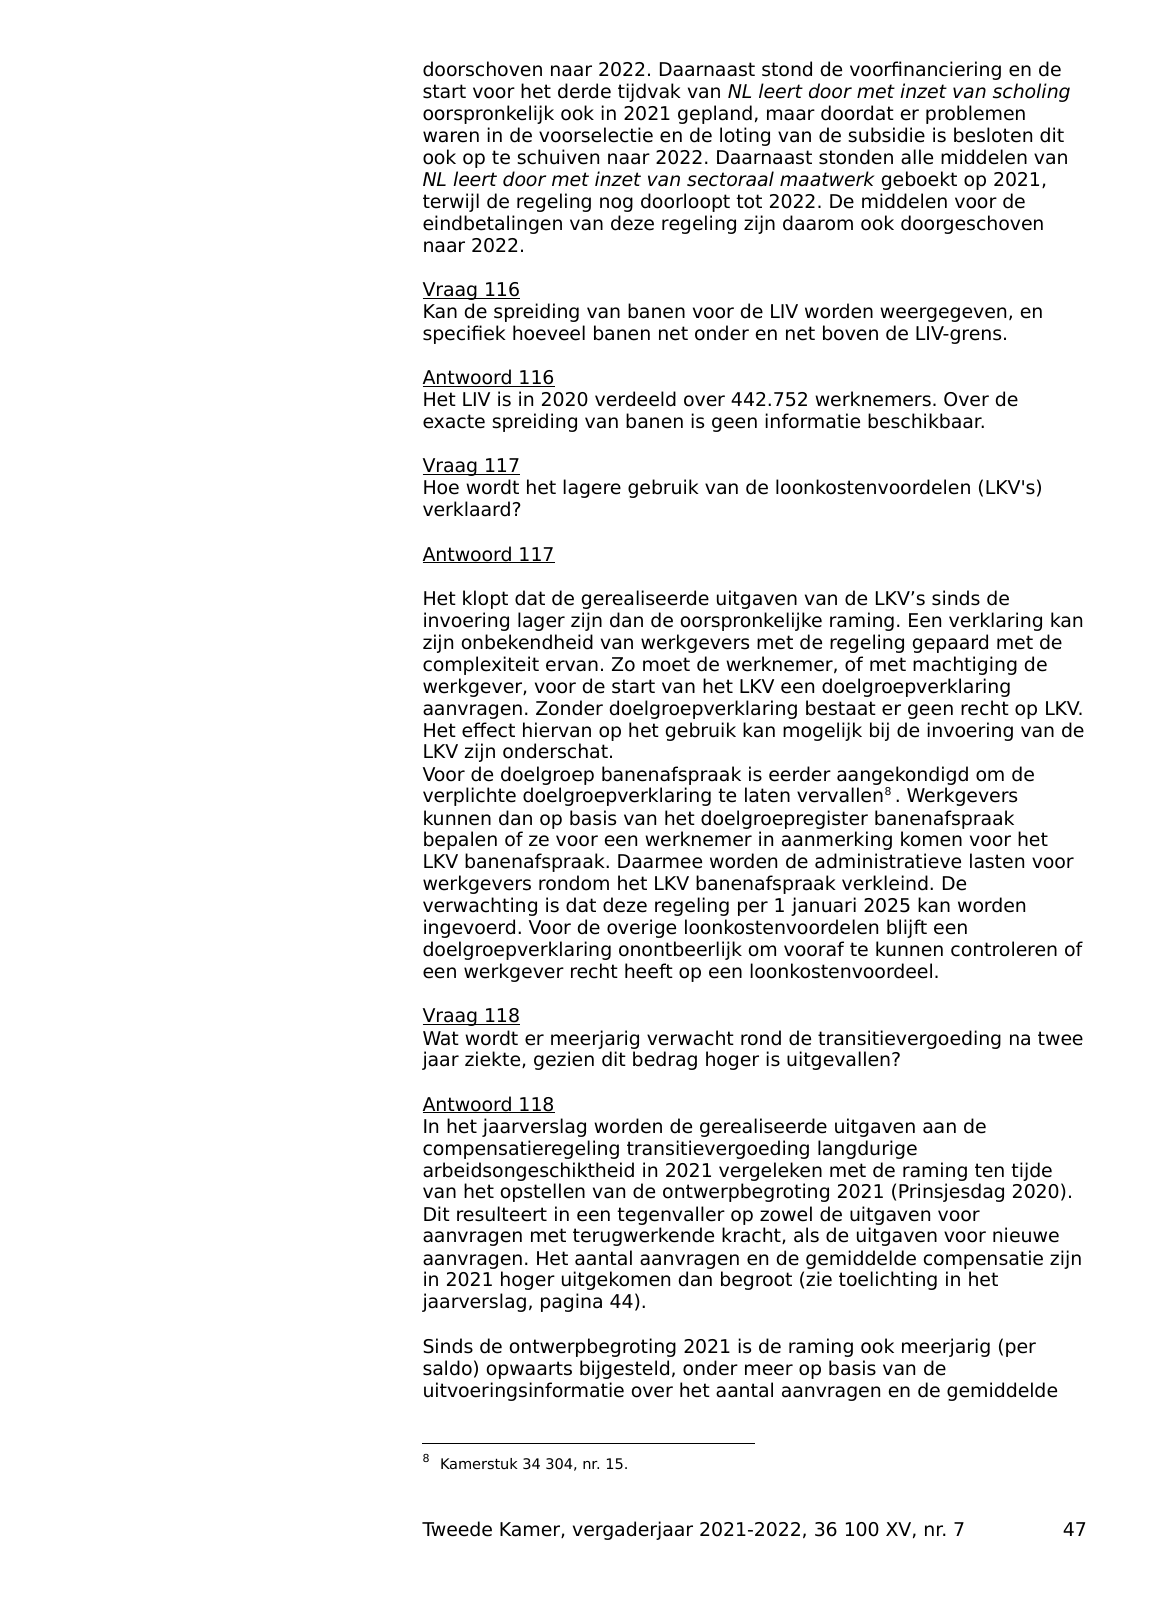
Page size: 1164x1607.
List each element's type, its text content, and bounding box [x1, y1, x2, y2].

text Sinds de ontwerpbegroting 2021 is de raming ook meerjarig (per saldo) opwaarts bijgesteld, onder meer op basis van de uitvoeringsinformatie over het aantal aanvragen en de gemiddelde [422, 1336, 1087, 1401]
text Voor de doelgroep banenafspraak is eerder aangekondigd om de verplichte doelgroepverklaring te laten vervallen. Werkgevers kunnen dan op basis van het doelgroepregister banenafspraak bepalen of ze voor een werknemer in aanmerking komen voor het LKV banenafspraak. Daarmee worden de administratieve lasten voor werkgevers rondom het LKV banenafspraak verkleind. De verwachting is dat deze regeling per 1 januari 2025 kan worden ingevoerd. Voor de overige loonkostenvoordelen blijft een doelgroepverklaring onontbeerlijk om vooraf te kunnen controleren of een werkgever recht heeft op een loonkostenvoordeel. [422, 763, 1087, 983]
text Hoe wordt het lagere gebruik van de loonkostenvoordelen (LKV's) verklaard? [422, 477, 1087, 521]
text Het LIV is in 2020 verdeeld over 442.752 werknemers. Over de exacte spreiding van banen is geen informatie beschikbaar. [422, 389, 1087, 433]
subtitle Vraag 116 [422, 279, 1087, 301]
text Kan de spreiding van banen voor de LIV worden weergegeven, en specifiek hoeveel banen net onder en net boven de LIV-grens. [422, 301, 1087, 345]
text In het jaarverslag worden de gerealiseerde uitgaven aan de compensatieregeling transitievergoeding langdurige arbeidsongeschiktheid in 2021 vergeleken met de raming ten tijde van het opstellen van de ontwerpbegroting 2021 (Prinsjesdag 2020). Dit resulteert in een tegenvaller op zowel de uitgaven voor aanvragen met terugwerkende kracht, als de uitgaven voor nieuwe aanvragen. Het aantal aanvragen en de gemiddelde compensatie zijn in 2021 hoger uitgekomen dan begroot (zie toelichting in het jaarverslag, pagina 44). [422, 1116, 1087, 1313]
text Het klopt dat de gerealiseerde uitgaven van de LKV’s sinds de invoering lager zijn dan de oorspronkelijke raming. Een verklaring kan zijn onbekendheid van werkgevers met de regeling gepaard met de complexiteit ervan. Zo moet de werknemer, of met machtiging de werkgever, voor de start van het LKV een doelgroepverklaring aanvragen. Zonder doelgroepverklaring bestaat er geen recht op LKV. Het effect hiervan op het gebruik kan mogelijk bij de invoering van de LKV zijn onderschat. [422, 588, 1087, 763]
text Wat wordt er meerjarig verwacht rond de transitievergoeding na twee jaar ziekte, gezien dit bedrag hoger is uitgevallen? [422, 1027, 1087, 1071]
subtitle Antwoord 118 [422, 1093, 1087, 1116]
text doorschoven naar 2022. Daarnaast stond de voorfinanciering en de start voor het derde tijdvak van NL leert door met inzet van scholing oorspronkelijk ook in 2021 gepland, maar doordat er problemen waren in de voorselectie en de loting van de subsidie is besloten dit ook op te schuiven naar 2022. Daarnaast stonden alle middelen van NL leert door met inzet van sectoraal maatwerk geboekt op 2021, terwijl de regeling nog doorloopt tot 2022. De middelen voor de eindbetalingen van deze regeling zijn daarom ook doorgeschoven naar 2022. [422, 59, 1087, 257]
subtitle Antwoord 116 [422, 367, 1087, 389]
subtitle Antwoord 117 [422, 543, 1087, 565]
subtitle Vraag 118 [422, 1005, 1087, 1027]
subtitle Vraag 117 [422, 455, 1087, 477]
text Kamerstuk 34 304, nr. 15. [422, 1452, 1087, 1474]
